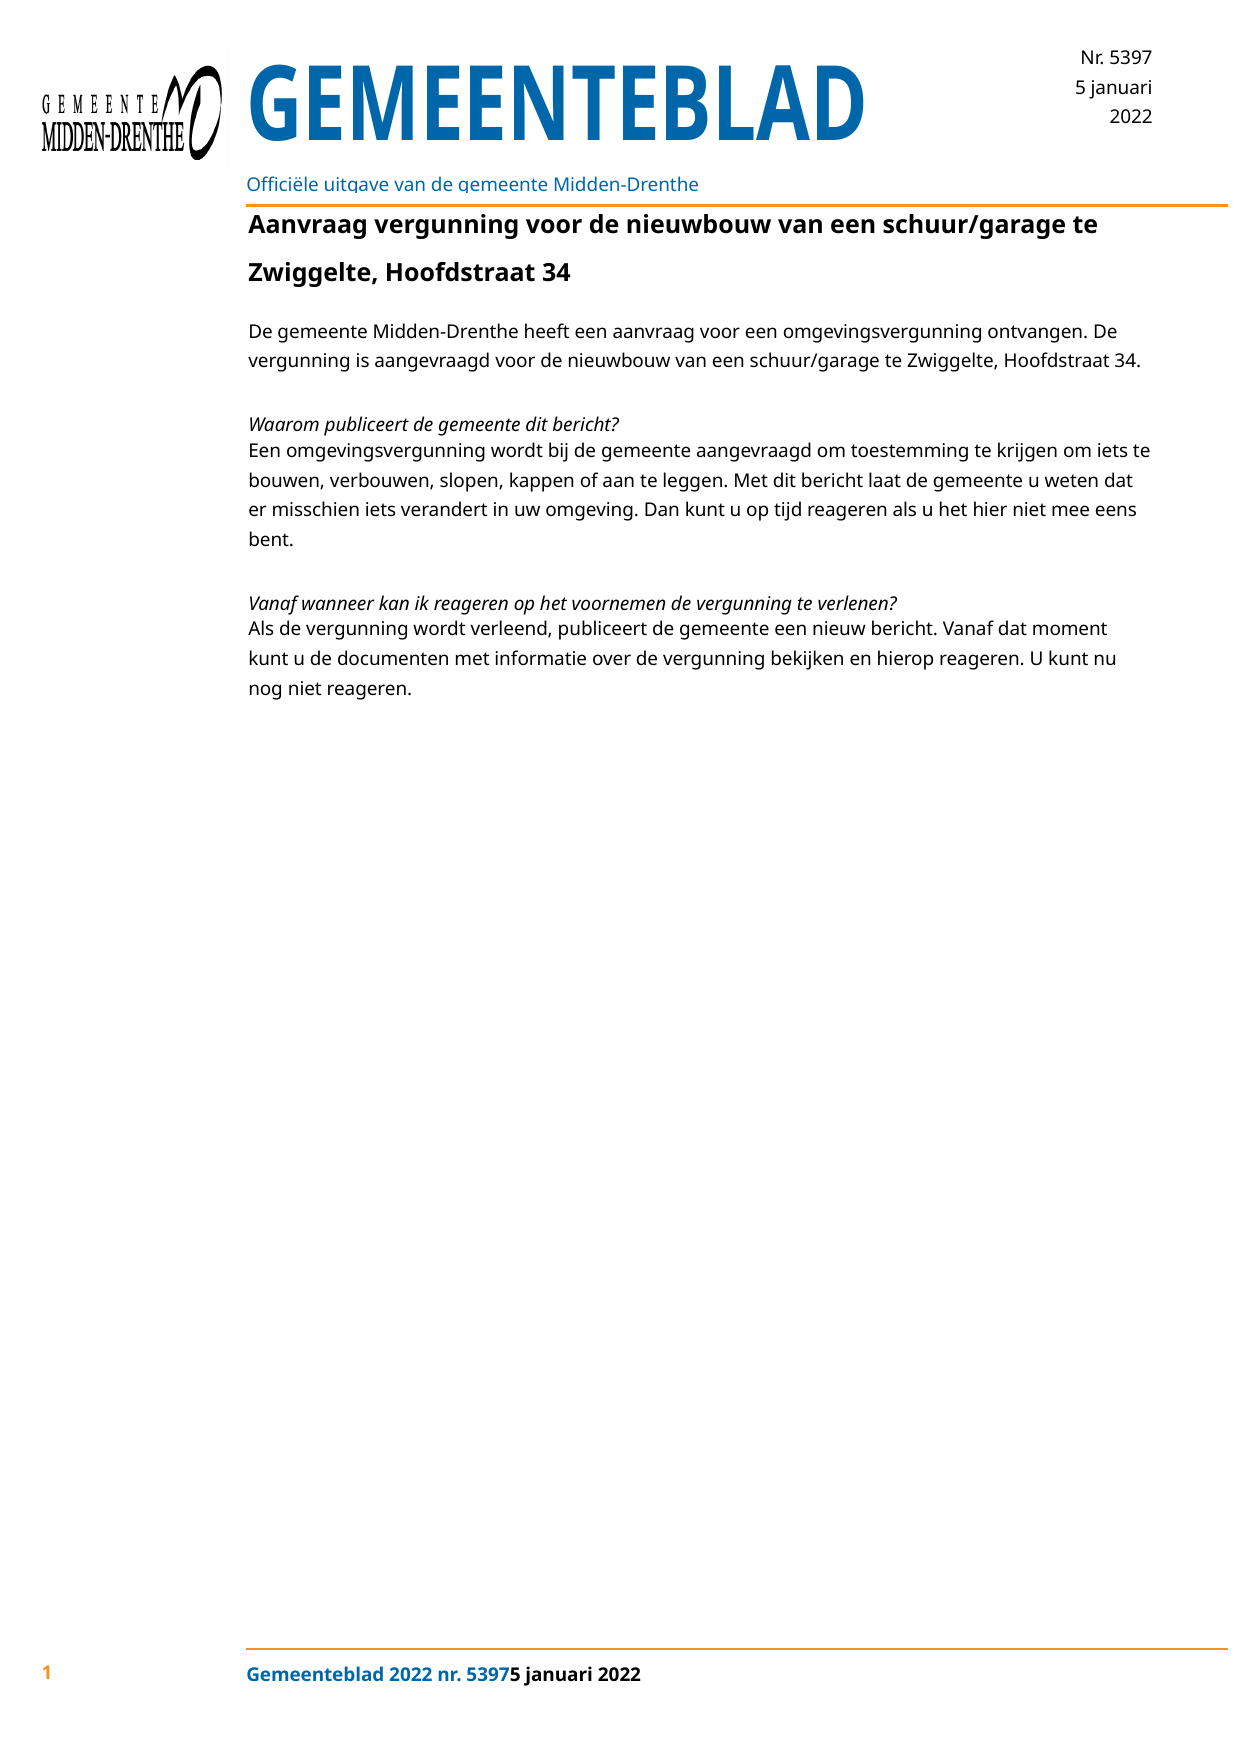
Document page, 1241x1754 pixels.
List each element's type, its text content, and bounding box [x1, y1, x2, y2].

text Een omgevingsvergunning wordt bij de gemeente aangevraagd om toestemming te krijgen om iets te bouwen, verbouwen, slopen, kappen of aan te leggen. Met dit bericht laat de gemeente u weten dat er misschien iets verandert in uw omgeving. Dan kunt u op tijd reageren als u het hier niet mee eens bent. [248, 437, 1152, 552]
text Vanaf wanneer kan ik reageren op het voornemen de vergunning te verlenen? [248, 590, 1152, 616]
text Als de vergunning wordt verleend, publiceert de gemeente een nieuw bericht. Vanaf dat moment kunt u de documenten met informatie over de vergunning bekijken en hierop reageren. U kunt nu nog niet reageren. [248, 616, 1152, 701]
text Waarom publiceert de gemeente dit bericht? [248, 411, 1152, 437]
picture [41, 47, 231, 172]
text De gemeente Midden-Drenthe heeft een aanvraag voor een omgevingsvergunning ontvangen. De vergunning is aangevraagd voor de nieuwbouw van een schuur/garage te Zwiggelte, Hoofdstraat 34. [248, 318, 1152, 373]
text Aanvraag vergunning voor de nieuwbouw van een schuur/garage te Zwiggelte, Hoofdstraat 34 [248, 207, 1152, 288]
